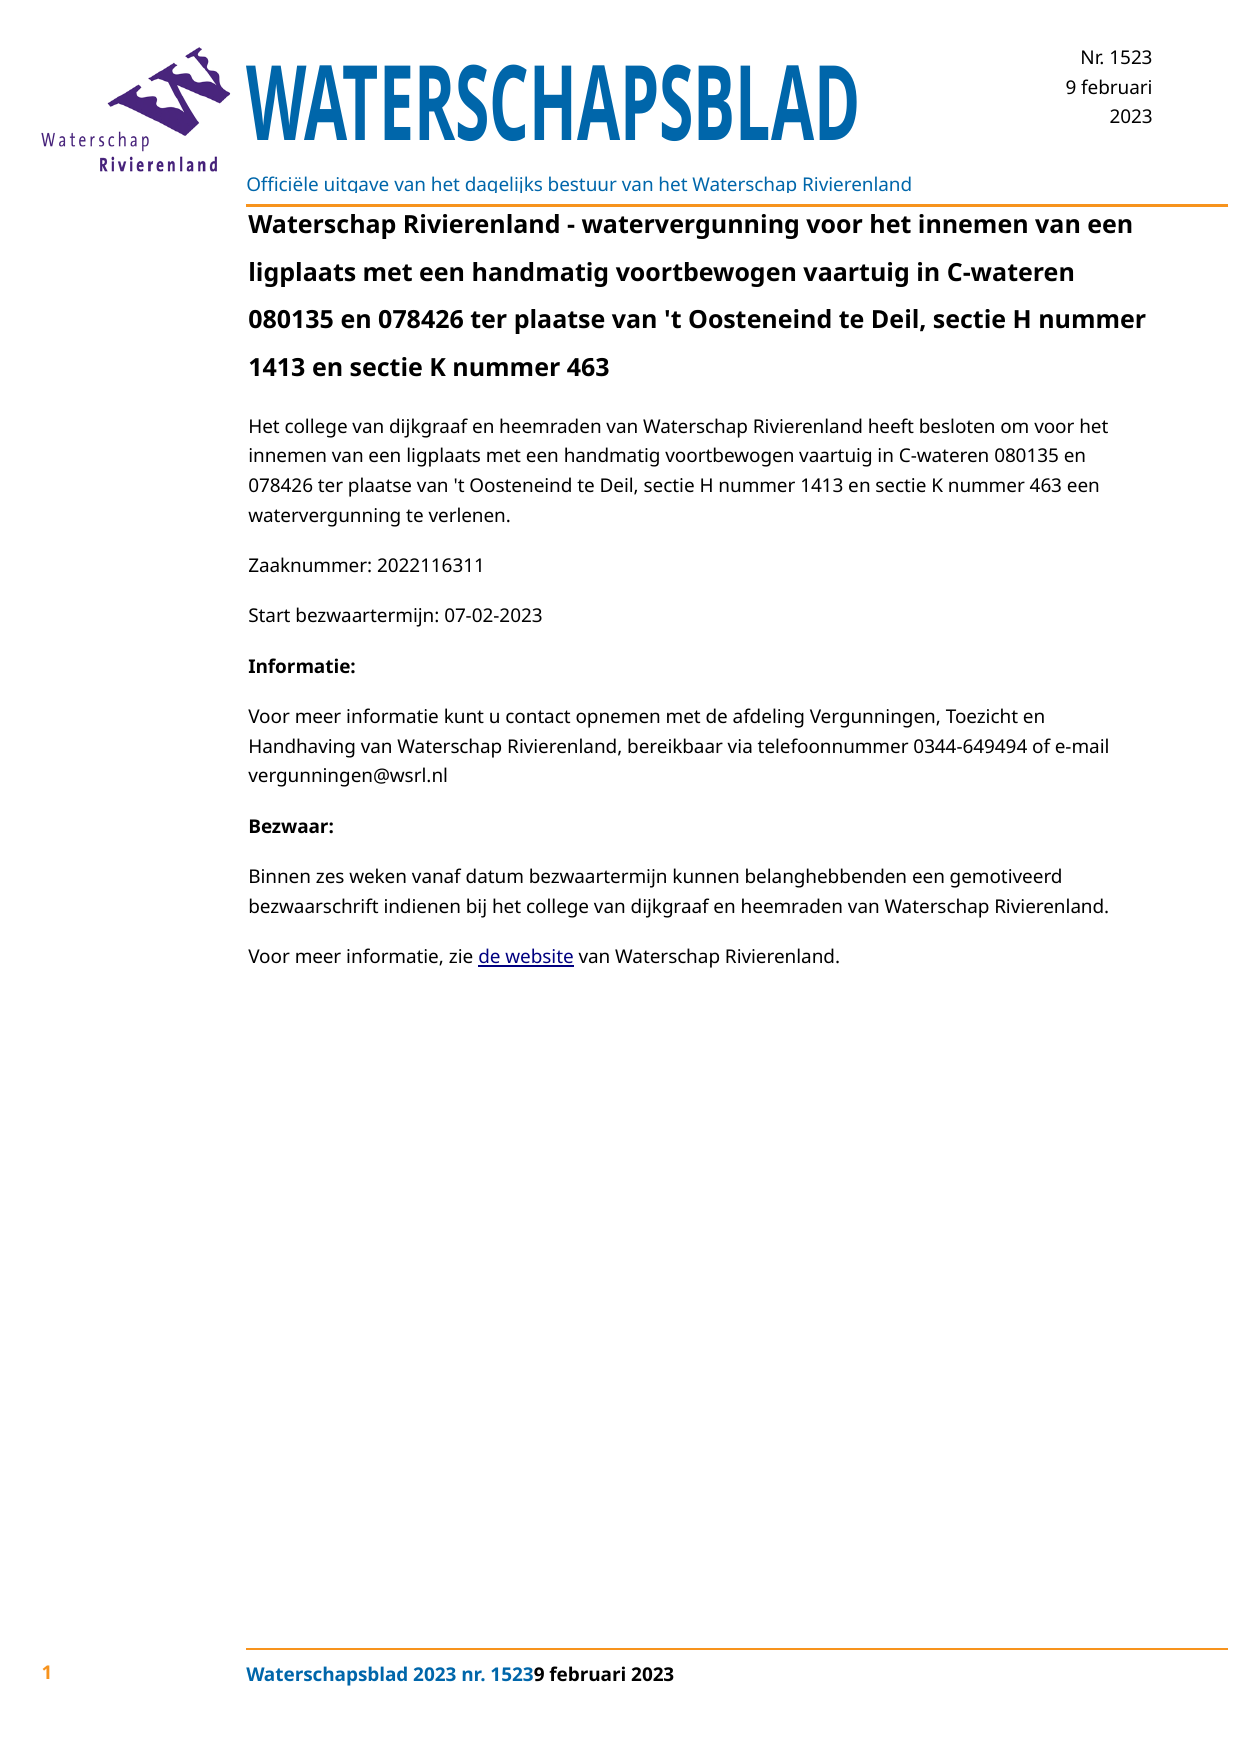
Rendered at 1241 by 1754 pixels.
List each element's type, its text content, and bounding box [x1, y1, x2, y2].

text Waterschap Rivierenland - watervergunning voor het innemen van een ligplaats met een handmatig voortbewogen vaartuig in C-wateren 080135 en 078426 ter plaatse van 't Oosteneind te Deil, sectie H nummer 1413 en sectie K nummer 463 [248, 207, 1152, 384]
picture [41, 47, 231, 172]
text Voor meer informatie kunt u contact opnemen met de afdeling Vergunningen, Toezicht en Handhaving van Waterschap Rivierenland, bereikbaar via telefoonnummer 0344-649494 of e-mail vergunningen@wsrl.nl [248, 703, 1152, 788]
text Binnen zes weken vanaf datum bezwaartermijn kunnen belanghebbenden een gemotiveerd bezwaarschrift indienen bij het college van dijkgraaf en heemraden van Waterschap Rivierenland. [248, 863, 1152, 919]
text Start bezwaartermijn: 07-02-2023 [248, 603, 1152, 628]
text Informatie: [248, 653, 1152, 679]
text Zaaknummer: 2022116311 [248, 552, 1152, 578]
text Voor meer informatie, zie de website van Waterschap Rivierenland. [248, 943, 1152, 969]
text Het college van dijkgraaf en heemraden van Waterschap Rivierenland heeft besloten om voor het innemen van een ligplaats met een handmatig voortbewogen vaartuig in C-wateren 080135 en 078426 ter plaatse van 't Oosteneind te Deil, sectie H nummer 1413 en sectie K nummer 463 een watervergunning te verlenen. [248, 413, 1152, 528]
text Bezwaar: [248, 813, 1152, 839]
